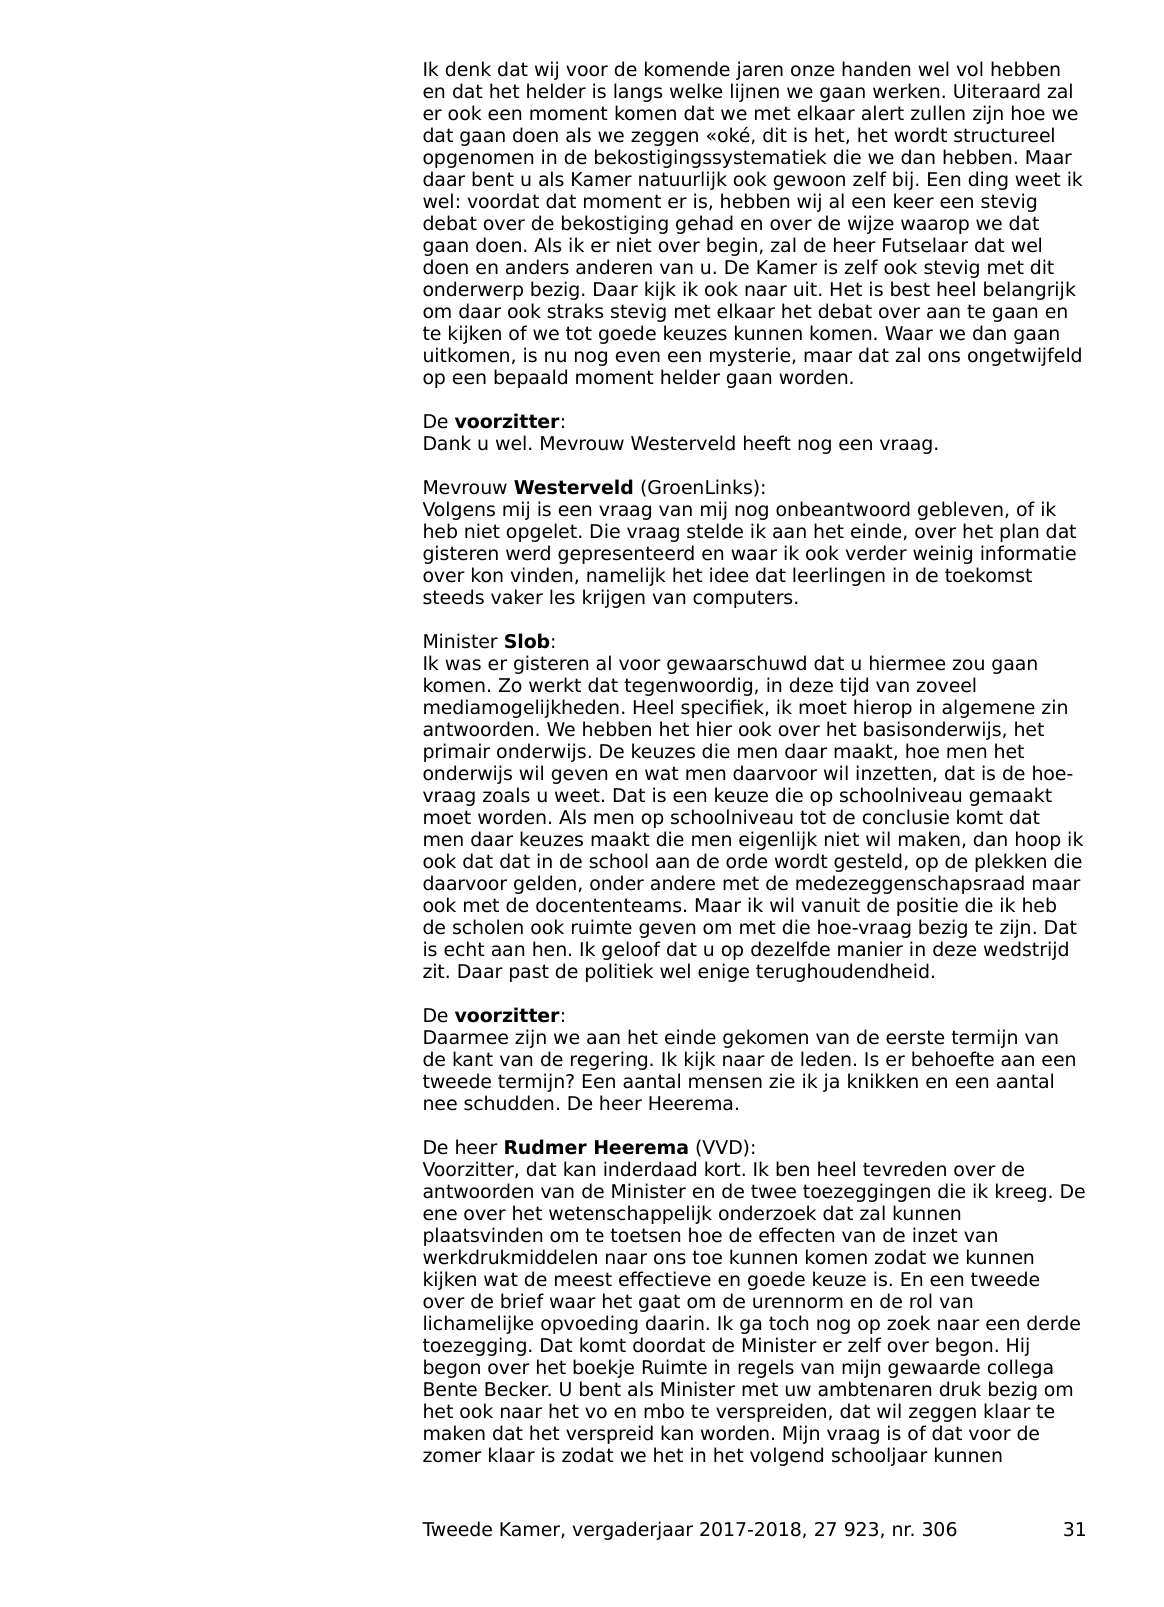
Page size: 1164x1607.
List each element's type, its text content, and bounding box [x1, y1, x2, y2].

text Dank u wel. Mevrouw Westerveld heeft nog een vraag. [422, 433, 1087, 455]
text Daarmee zijn we aan het einde gekomen van de eerste termijn van de kant van de regering. Ik kijk naar de leden. Is er behoefte aan een tweede termijn? Een aantal mensen zie ik ja knikken en een aantal nee schudden. De heer Heerema. [422, 1027, 1087, 1115]
text Volgens mij is een vraag van mij nog onbeantwoord gebleven, of ik heb niet opgelet. Die vraag stelde ik aan het einde, over het plan dat gisteren werd gepresenteerd en waar ik ook verder weinig informatie over kon vinden, namelijk het idee dat leerlingen in de toekomst steeds vaker les krijgen van computers. [422, 499, 1087, 609]
text De voorzitter: [422, 411, 1087, 433]
text Mevrouw Westerveld (GroenLinks): [422, 477, 1087, 499]
text Voorzitter, dat kan inderdaad kort. Ik ben heel tevreden over de antwoorden van de Minister en de twee toezeggingen die ik kreeg. De ene over het wetenschappelijk onderzoek dat zal kunnen plaatsvinden om te toetsen hoe de effecten van de inzet van werkdrukmiddelen naar ons toe kunnen komen zodat we kunnen kijken wat de meest effectieve en goede keuze is. En een tweede over de brief waar het gaat om de urennorm en de rol van lichamelijke opvoeding daarin. Ik ga toch nog op zoek naar een derde toezegging. Dat komt doordat de Minister er zelf over begon. Hij begon over het boekje Ruimte in regels van mijn gewaarde collega Bente Becker. U bent als Minister met uw ambtenaren druk bezig om het ook naar het vo en mbo te verspreiden, dat wil zeggen klaar te maken dat het verspreid kan worden. Mijn vraag is of dat voor de zomer klaar is zodat we het in het volgend schooljaar kunnen [422, 1159, 1087, 1467]
text De heer Rudmer Heerema (VVD): [422, 1137, 1087, 1159]
text Minister Slob: [422, 631, 1087, 653]
text Ik denk dat wij voor de komende jaren onze handen wel vol hebben en dat het helder is langs welke lijnen we gaan werken. Uiteraard zal er ook een moment komen dat we met elkaar alert zullen zijn hoe we dat gaan doen als we zeggen «oké, dit is het, het wordt structureel opgenomen in de bekostigingssystematiek die we dan hebben. Maar daar bent u als Kamer natuurlijk ook gewoon zelf bij. Een ding weet ik wel: voordat dat moment er is, hebben wij al een keer een stevig debat over de bekostiging gehad en over de wijze waarop we dat gaan doen. Als ik er niet over begin, zal de heer Futselaar dat wel doen en anders anderen van u. De Kamer is zelf ook stevig met dit onderwerp bezig. Daar kijk ik ook naar uit. Het is best heel belangrijk om daar ook straks stevig met elkaar het debat over aan te gaan en te kijken of we tot goede keuzes kunnen komen. Waar we dan gaan uitkomen, is nu nog even een mysterie, maar dat zal ons ongetwijfeld op een bepaald moment helder gaan worden. [422, 59, 1087, 389]
text De voorzitter: [422, 1005, 1087, 1027]
text Ik was er gisteren al voor gewaarschuwd dat u hiermee zou gaan komen. Zo werkt dat tegenwoordig, in deze tijd van zoveel mediamogelijkheden. Heel specifiek, ik moet hierop in algemene zin antwoorden. We hebben het hier ook over het basisonderwijs, het primair onderwijs. De keuzes die men daar maakt, hoe men het onderwijs wil geven en wat men daarvoor wil inzetten, dat is de hoe-vraag zoals u weet. Dat is een keuze die op schoolniveau gemaakt moet worden. Als men op schoolniveau tot de conclusie komt dat men daar keuzes maakt die men eigenlijk niet wil maken, dan hoop ik ook dat dat in de school aan de orde wordt gesteld, op de plekken die daarvoor gelden, onder andere met de medezeggenschapsraad maar ook met de docententeams. Maar ik wil vanuit de positie die ik heb de scholen ook ruimte geven om met die hoe-vraag bezig te zijn. Dat is echt aan hen. Ik geloof dat u op dezelfde manier in deze wedstrijd zit. Daar past de politiek wel enige terughoudendheid. [422, 653, 1087, 983]
